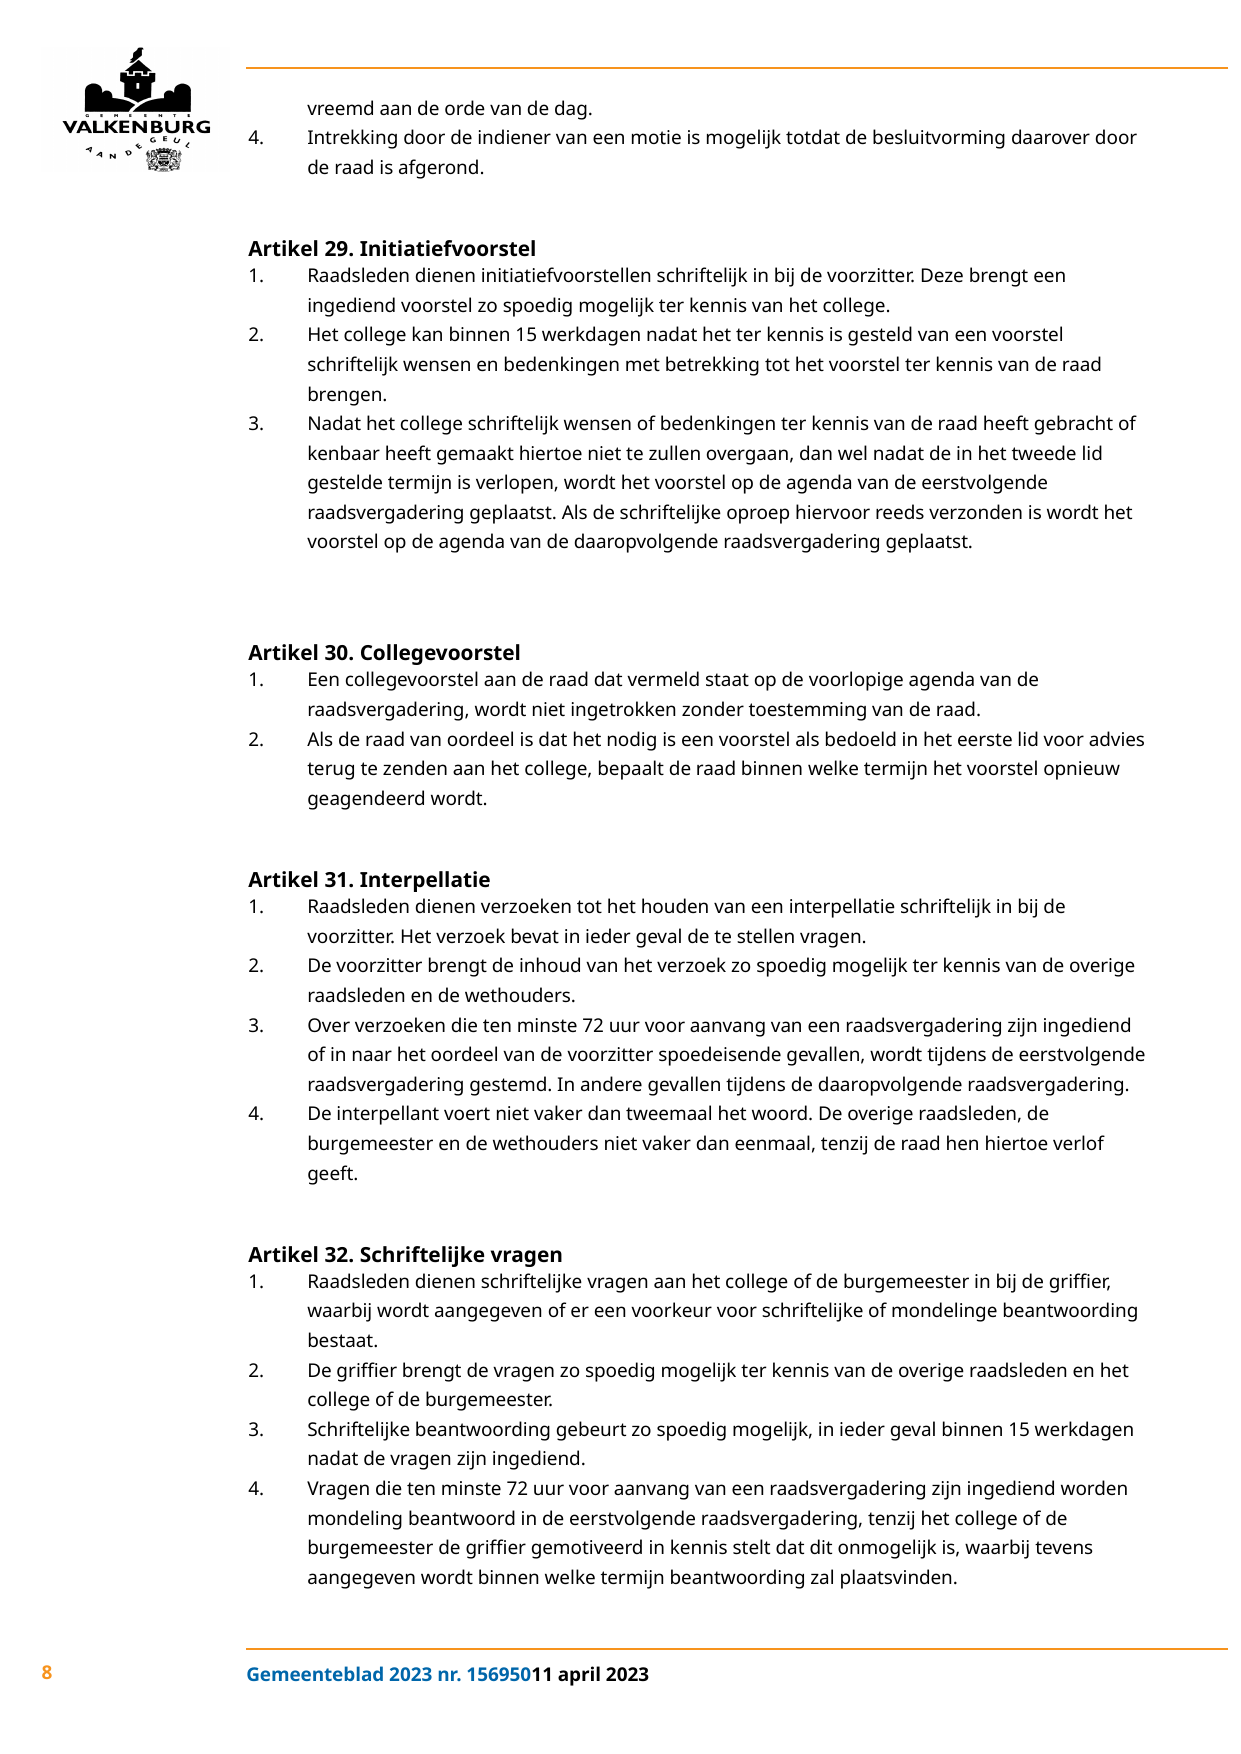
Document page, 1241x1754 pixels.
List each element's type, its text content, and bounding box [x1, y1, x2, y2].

list Raadsleden dienen initiatiefvoorstellen schriftelijk in bij de voorzitter. Deze brengt een ingediend voorstel zo spoedig mogelijk ter kennis van het college. [248, 262, 1152, 318]
list Een collegevoorstel aan de raad dat vermeld staat op de voorlopige agenda van de raadsvergadering, wordt niet ingetrokken zonder toestemming van de raad. [248, 667, 1152, 722]
text Artikel 31. Interpellatie [248, 865, 1152, 893]
text Artikel 29. Initiatiefvoorstel [248, 234, 1152, 262]
text Artikel 30. Collegevoorstel [248, 638, 1152, 667]
list Raadsleden dienen verzoeken tot het houden van een interpellatie schriftelijk in bij de voorzitter. Het verzoek bevat in ieder geval de te stellen vragen. [248, 893, 1152, 949]
list Schriftelijke beantwoording gebeurt zo spoedig mogelijk, in ieder geval binnen 15 werkdagen nadat de vragen zijn ingediend. [248, 1416, 1152, 1471]
list Als de raad van oordeel is dat het nodig is een voorstel als bedoeld in het eerste lid voor advies terug te zenden aan het college, bepaalt de raad binnen welke termijn het voorstel opnieuw geagendeerd wordt. [248, 726, 1152, 811]
list Intrekking door de indiener van een motie is mogelijk totdat de besluitvorming daarover door de raad is afgerond. [248, 124, 1152, 180]
list De voorzitter brengt de inhoud van het verzoek zo spoedig mogelijk ter kennis van de overige raadsleden en de wethouders. [248, 953, 1152, 1008]
list Het college kan binnen 15 werkdagen nadat het ter kennis is gesteld van een voorstel schriftelijk wensen en bedenkingen met betrekking tot het voorstel ter kennis van de raad brengen. [248, 322, 1152, 406]
list De griffier brengt de vragen zo spoedig mogelijk ter kennis van de overige raadsleden en het college of de burgemeester. [248, 1357, 1152, 1412]
list De interpellant voert niet vaker dan tweemaal het woord. De overige raadsleden, de burgemeester en de wethouders niet vaker dan eenmaal, tenzij de raad hen hiertoe verlof geeft. [248, 1101, 1152, 1185]
list Nadat het college schriftelijk wensen of bedenkingen ter kennis van de raad heeft gebracht of kenbaar heeft gemaakt hiertoe niet te zullen overgaan, dan wel nadat de in het tweede lid gestelde termijn is verlopen, wordt het voorstel op de agenda van de eerstvolgende raadsvergadering geplaatst. Als de schriftelijke oproep hiervoor reeds verzonden is wordt het voorstel op de agenda van de daaropvolgende raadsvergadering geplaatst. [248, 410, 1152, 554]
list vreemd aan de orde van de dag. [248, 95, 1152, 121]
list Over verzoeken die ten minste 72 uur voor aanvang van een raadsvergadering zijn ingediend of in naar het oordeel van de voorzitter spoedeisende gevallen, wordt tijdens de eerstvolgende raadsvergadering gestemd. In andere gevallen tijdens de daaropvolgende raadsvergadering. [248, 1012, 1152, 1097]
picture [41, 47, 231, 172]
list Vragen die ten minste 72 uur voor aanvang van een raadsvergadering zijn ingediend worden mondeling beantwoord in de eerstvolgende raadsvergadering, tenzij het college of de burgemeester de griffier gemotiveerd in kennis stelt dat dit onmogelijk is, waarbij tevens aangegeven wordt binnen welke termijn beantwoording zal plaatsvinden. [248, 1475, 1152, 1590]
text Artikel 32. Schriftelijke vragen [248, 1240, 1152, 1268]
list Raadsleden dienen schriftelijke vragen aan het college of de burgemeester in bij de griffier, waarbij wordt aangegeven of er een voorkeur voor schriftelijke of mondelinge beantwoording bestaat. [248, 1268, 1152, 1353]
